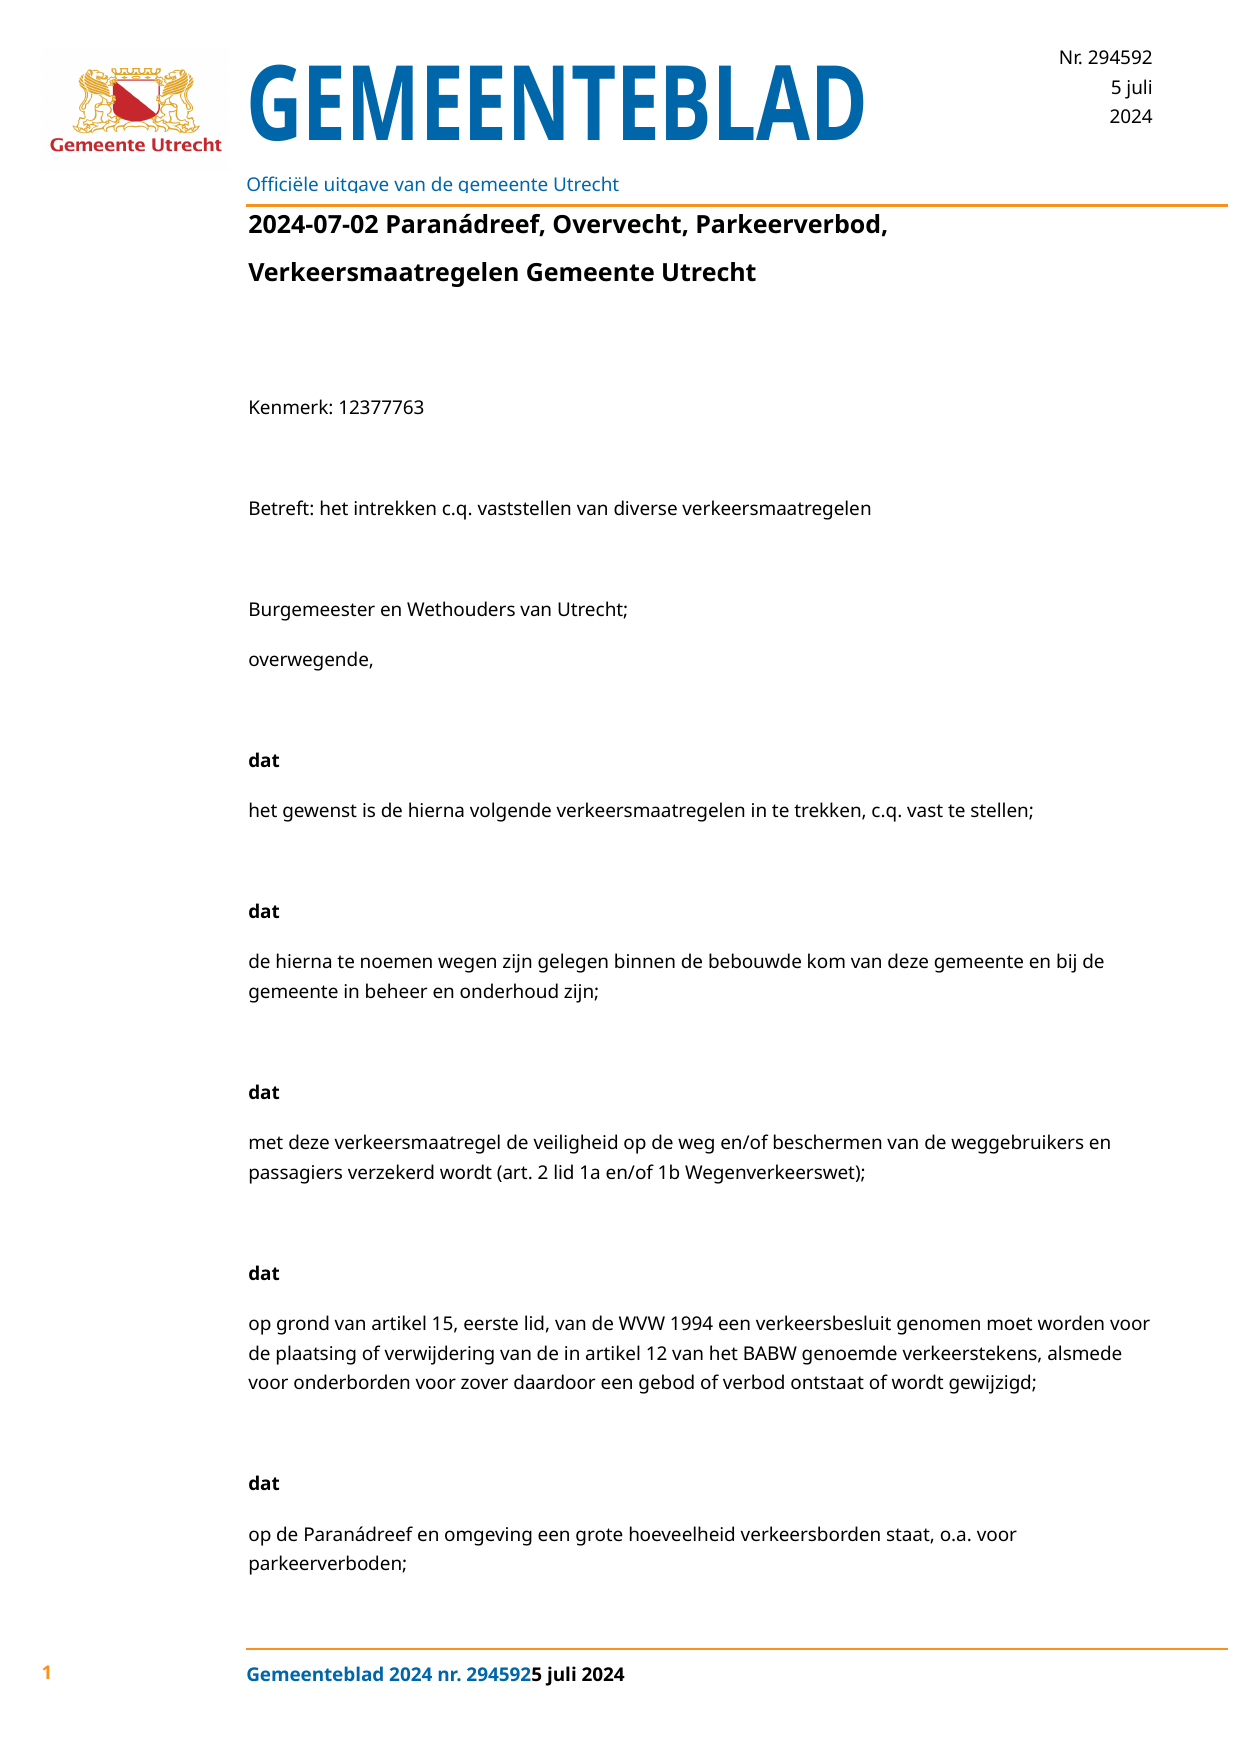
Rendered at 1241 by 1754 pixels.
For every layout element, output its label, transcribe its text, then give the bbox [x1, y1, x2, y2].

text op de Paranádreef en omgeving een grote hoeveelheid verkeersborden staat, o.a. voor parkeerverboden; [248, 1521, 1152, 1576]
picture [41, 47, 231, 172]
text Burgemeester en Wethouders van Utrecht; [248, 596, 1152, 621]
text 2024-07-02 Paranádreef, Overvecht, Parkeerverbod, Verkeersmaatregelen Gemeente Utrecht [248, 207, 1152, 288]
text Betreft: het intrekken c.q. vaststellen van diverse verkeersmaatregelen [248, 495, 1152, 521]
text de hierna te noemen wegen zijn gelegen binnen de bebouwde kom van deze gemeente en bij de gemeente in beheer en onderhoud zijn; [248, 949, 1152, 1004]
text dat [248, 747, 1152, 773]
text overwegende, [248, 646, 1152, 672]
text dat [248, 1079, 1152, 1105]
text Kenmerk: 12377763 [248, 394, 1152, 420]
text dat [248, 1470, 1152, 1496]
text dat [248, 1260, 1152, 1286]
text op grond van artikel 15, eerste lid, van de WVW 1994 een verkeersbesluit genomen moet worden voor de plaatsing of verwijdering van de in artikel 12 van het BABW genoemde verkeerstekens, alsmede voor onderborden voor zover daardoor een gebod of verbod ontstaat of wordt gewijzigd; [248, 1310, 1152, 1395]
text het gewenst is de hierna volgende verkeersmaatregelen in te trekken, c.q. vast te stellen; [248, 797, 1152, 823]
text dat [248, 898, 1152, 924]
text met deze verkeersmaatregel de veiligheid op de weg en/of beschermen van de weggebruikers en passagiers verzekerd wordt (art. 2 lid 1a en/of 1b Wegenverkeerswet); [248, 1129, 1152, 1185]
